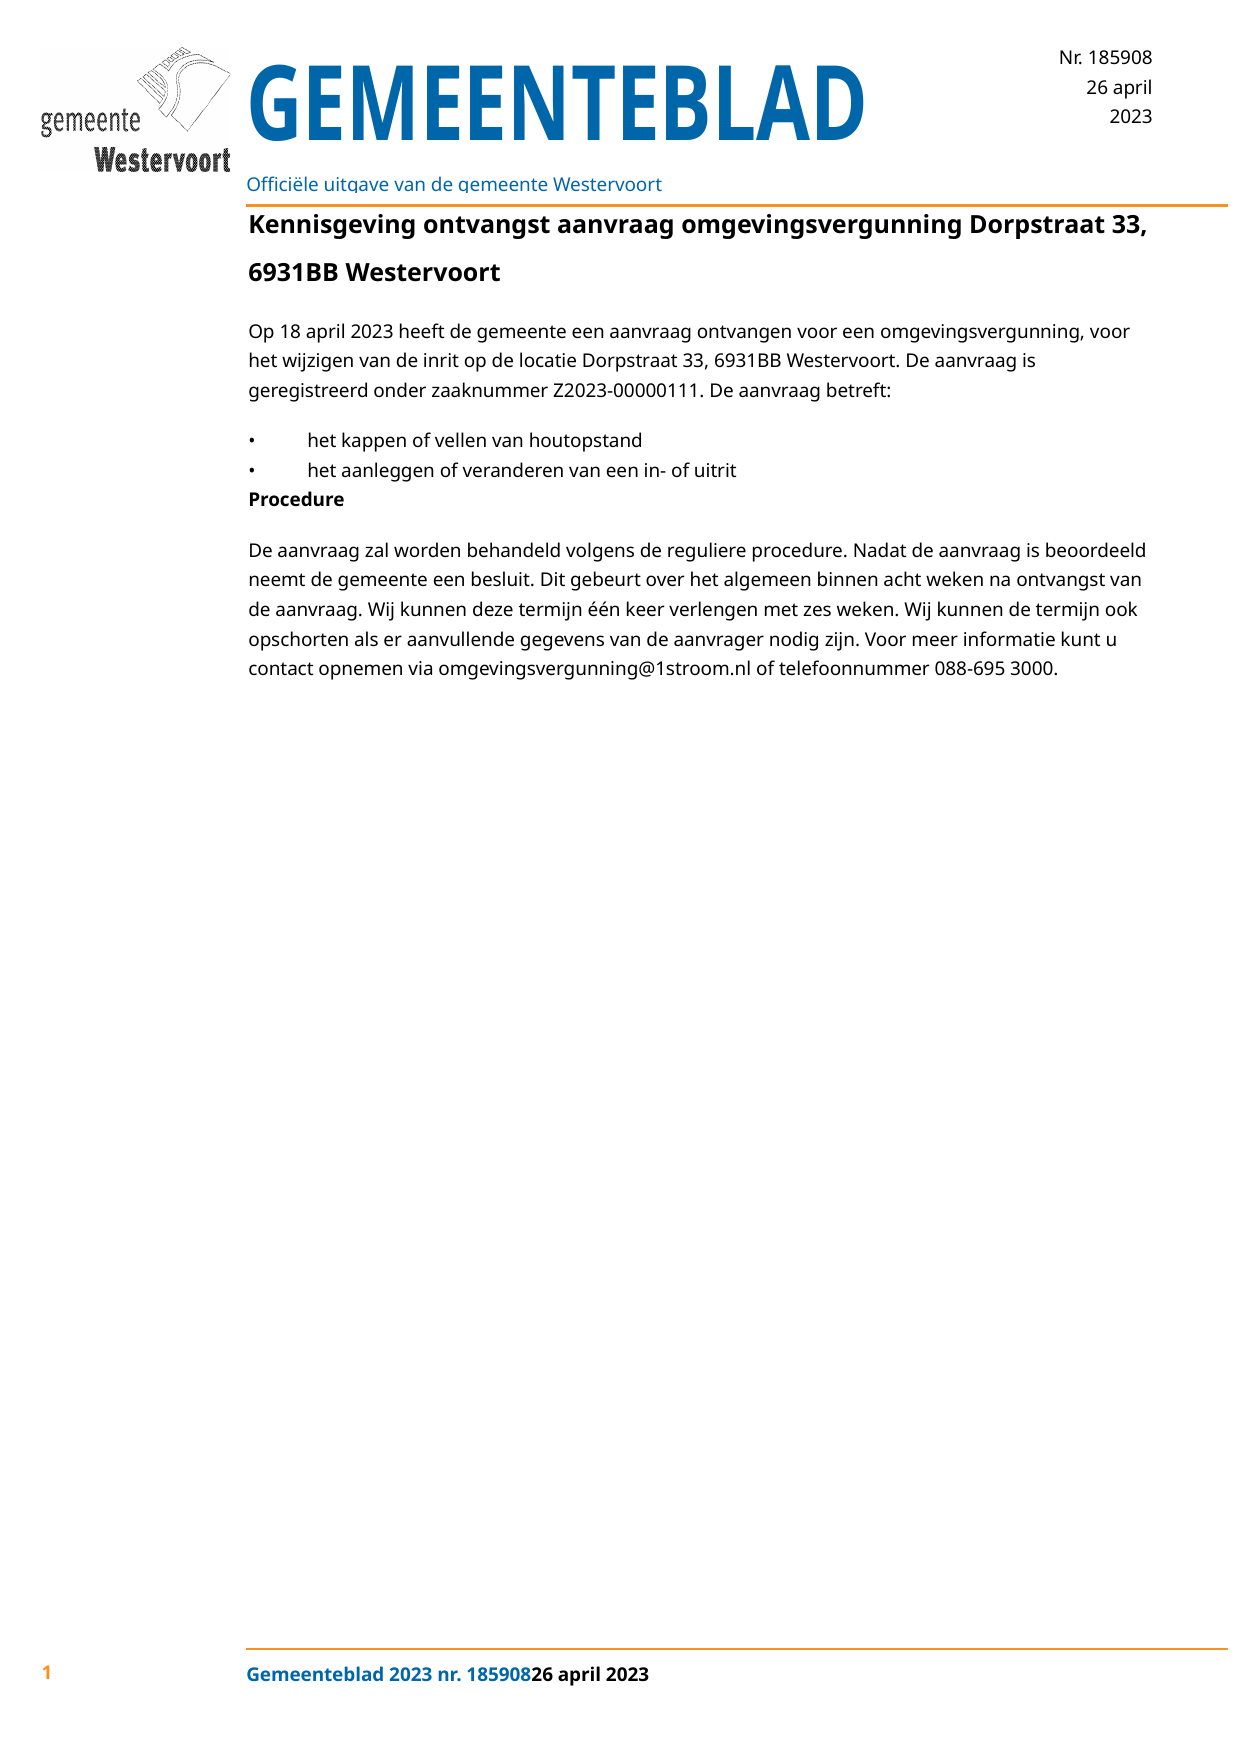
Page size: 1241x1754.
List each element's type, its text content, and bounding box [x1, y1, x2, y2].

picture [41, 47, 231, 172]
list het kappen of vellen van houtopstand [248, 427, 1152, 453]
text Op 18 april 2023 heeft de gemeente een aanvraag ontvangen voor een omgevingsvergunning, voor het wijzigen van de inrit op de locatie Dorpstraat 33, 6931BB Westervoort. De aanvraag is geregistreerd onder zaaknummer Z2023-00000111. De aanvraag betreft: [248, 318, 1152, 403]
text De aanvraag zal worden behandeld volgens de reguliere procedure. Nadat de aanvraag is beoordeeld neemt de gemeente een besluit. Dit gebeurt over het algemeen binnen acht weken na ontvangst van de aanvraag. Wij kunnen deze termijn één keer verlengen met zes weken. Wij kunnen de termijn ook opschorten als er aanvullende gegevens van de aanvrager nodig zijn. Voor meer informatie kunt u contact opnemen via omgevingsvergunning@1stroom.nl of telefoonnummer 088-695 3000. [248, 537, 1152, 681]
list het aanleggen of veranderen van een in- of uitrit [248, 457, 1152, 483]
text Kennisgeving ontvangst aanvraag omgevingsvergunning Dorpstraat 33, 6931BB Westervoort [248, 207, 1152, 288]
text Procedure [248, 487, 1152, 512]
